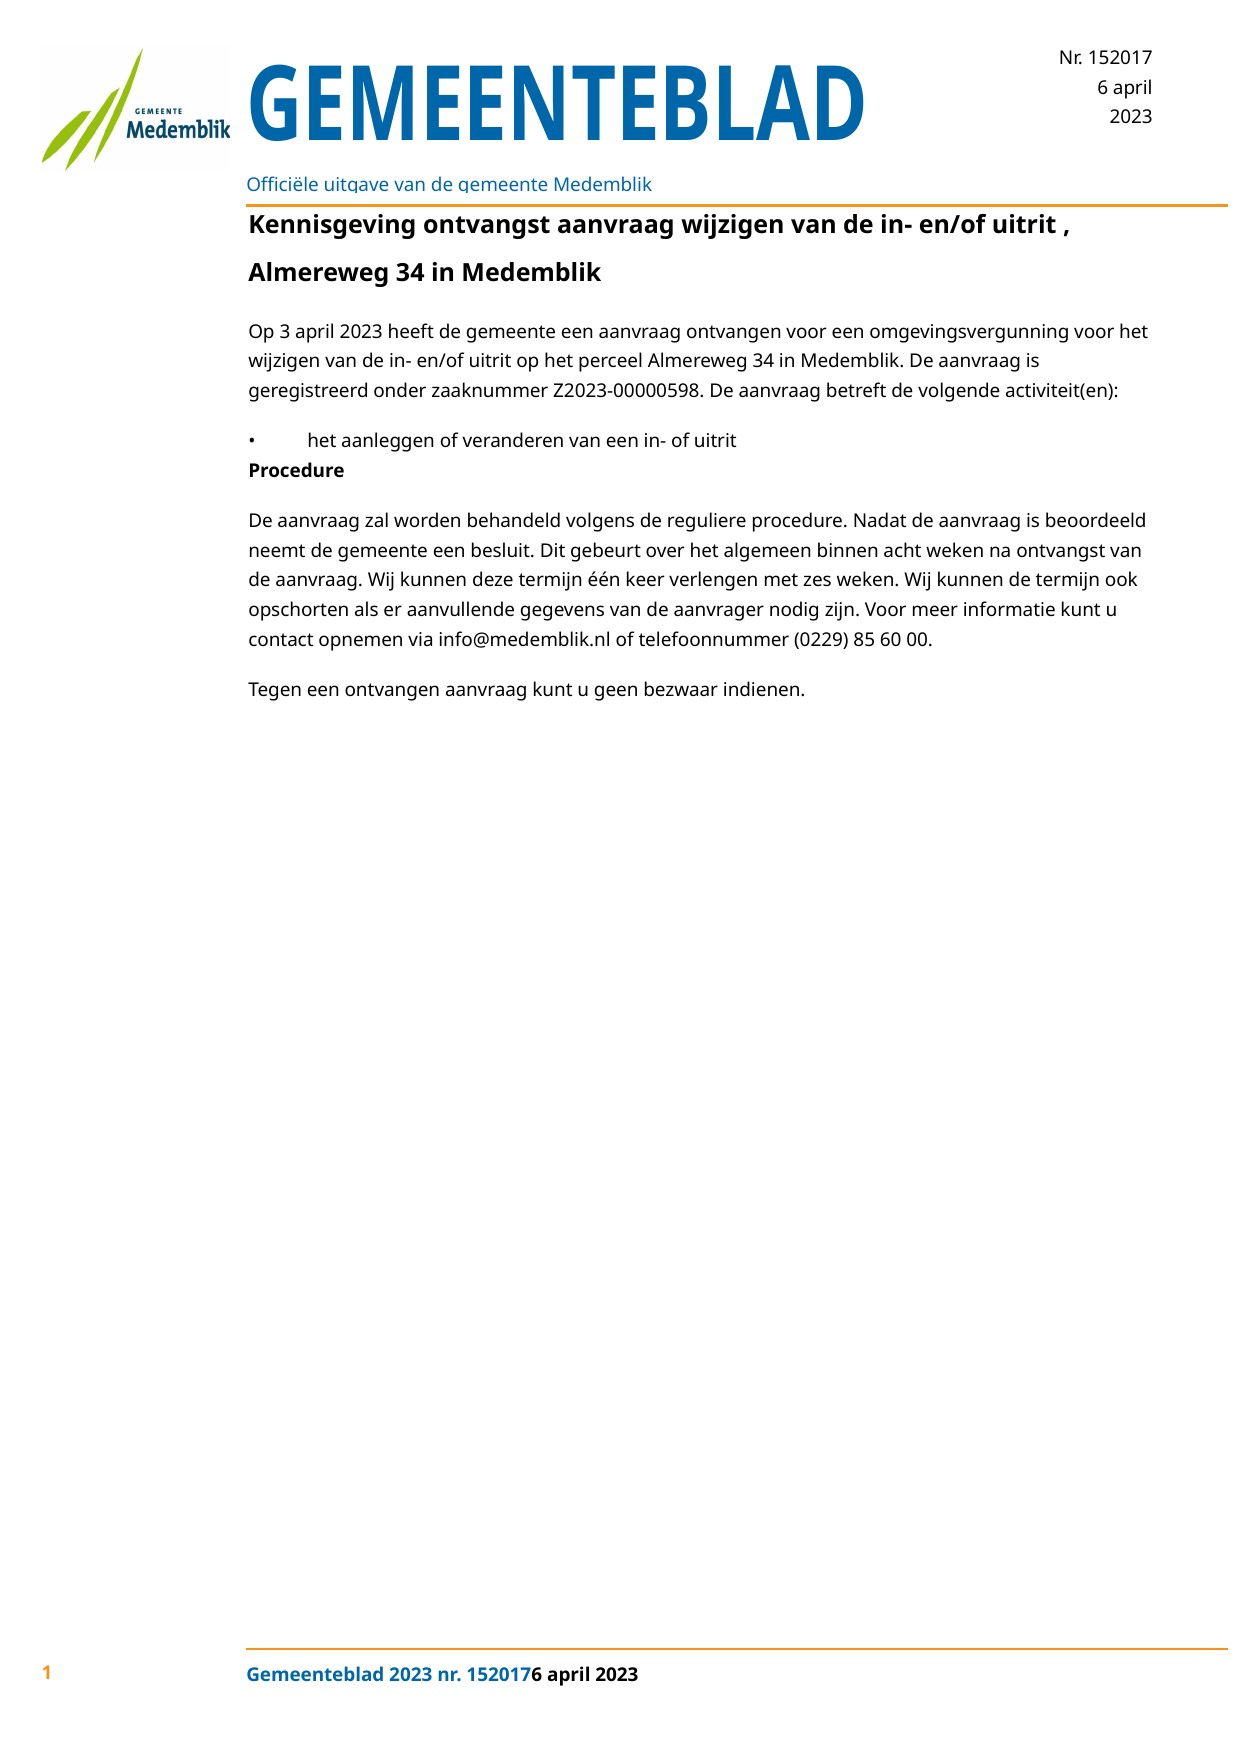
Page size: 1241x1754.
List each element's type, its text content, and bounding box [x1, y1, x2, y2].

text Tegen een ontvangen aanvraag kunt u geen bezwaar indienen. [248, 676, 1152, 702]
text De aanvraag zal worden behandeld volgens de reguliere procedure. Nadat de aanvraag is beoordeeld neemt de gemeente een besluit. Dit gebeurt over het algemeen binnen acht weken na ontvangst van de aanvraag. Wij kunnen deze termijn één keer verlengen met zes weken. Wij kunnen de termijn ook opschorten als er aanvullende gegevens van de aanvrager nodig zijn. Voor meer informatie kunt u contact opnemen via info@medemblik.nl of telefoonnummer (0229) 85 60 00. [248, 507, 1152, 652]
picture [41, 47, 231, 172]
text Procedure [248, 457, 1152, 483]
text Kennisgeving ontvangst aanvraag wijzigen van de in- en/of uitrit , Almereweg 34 in Medemblik [248, 207, 1152, 288]
list het aanleggen of veranderen van een in- of uitrit [248, 427, 1152, 453]
text Op 3 april 2023 heeft de gemeente een aanvraag ontvangen voor een omgevingsvergunning voor het wijzigen van de in- en/of uitrit op het perceel Almereweg 34 in Medemblik. De aanvraag is geregistreerd onder zaaknummer Z2023-00000598. De aanvraag betreft de volgende activiteit(en): [248, 318, 1152, 403]
